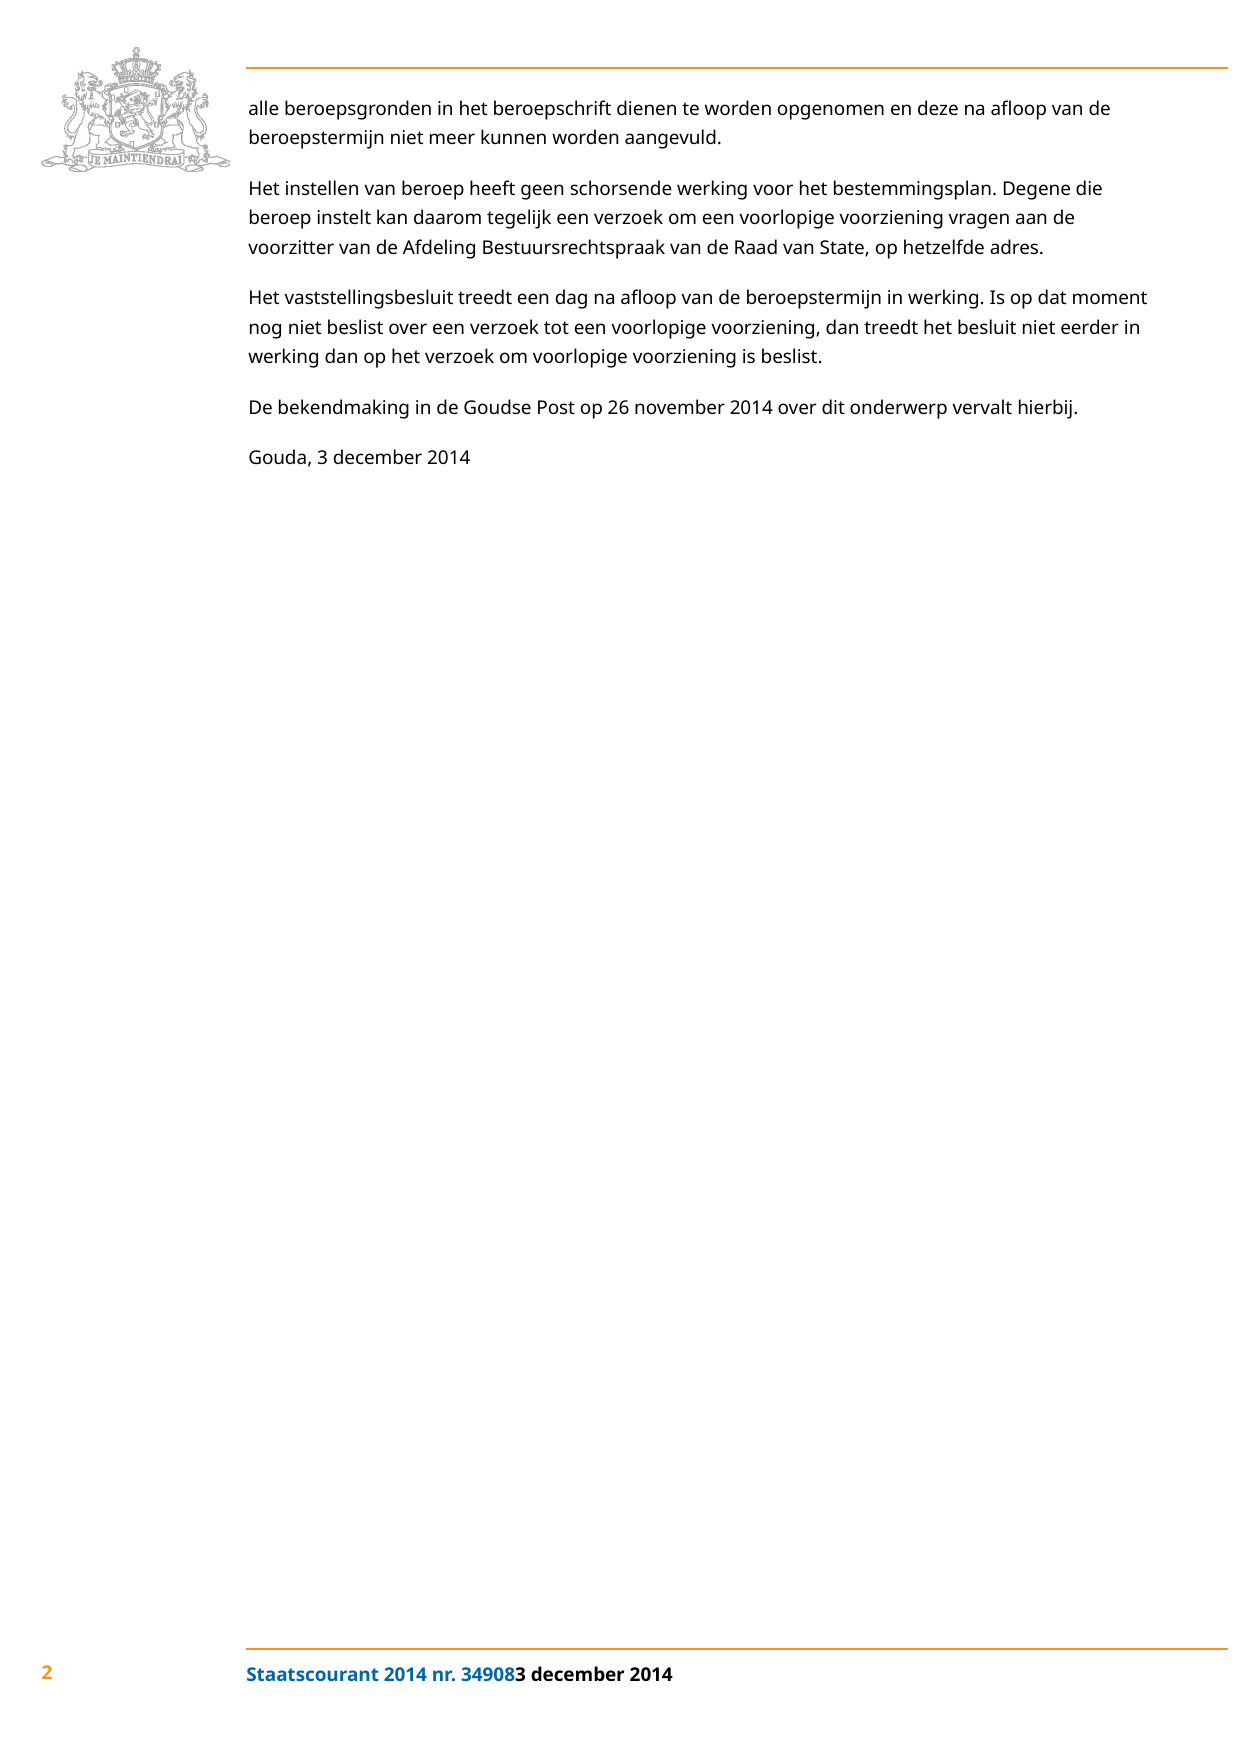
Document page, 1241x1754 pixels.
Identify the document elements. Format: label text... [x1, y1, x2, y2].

picture [41, 47, 231, 172]
text alle beroepsgronden in het beroepschrift dienen te worden opgenomen en deze na afloop van de beroepstermijn niet meer kunnen worden aangevuld. [248, 95, 1152, 150]
text De bekendmaking in de Goudse Post op 26 november 2014 over dit onderwerp vervalt hierbij. [248, 394, 1152, 420]
text Het vaststellingsbesluit treedt een dag na afloop van de beroepstermijn in werking. Is op dat moment nog niet beslist over een verzoek tot een voorlopige voorziening, dan treedt het besluit niet eerder in werking dan op het verzoek om voorlopige voorziening is beslist. [248, 284, 1152, 369]
text Het instellen van beroep heeft geen schorsende werking voor het bestemmingsplan. Degene die beroep instelt kan daarom tegelijk een verzoek om een voorlopige voorziening vragen aan de voorzitter van de Afdeling Bestuursrechtspraak van de Raad van State, op hetzelfde adres. [248, 175, 1152, 260]
text Gouda, 3 december 2014 [248, 444, 1152, 470]
